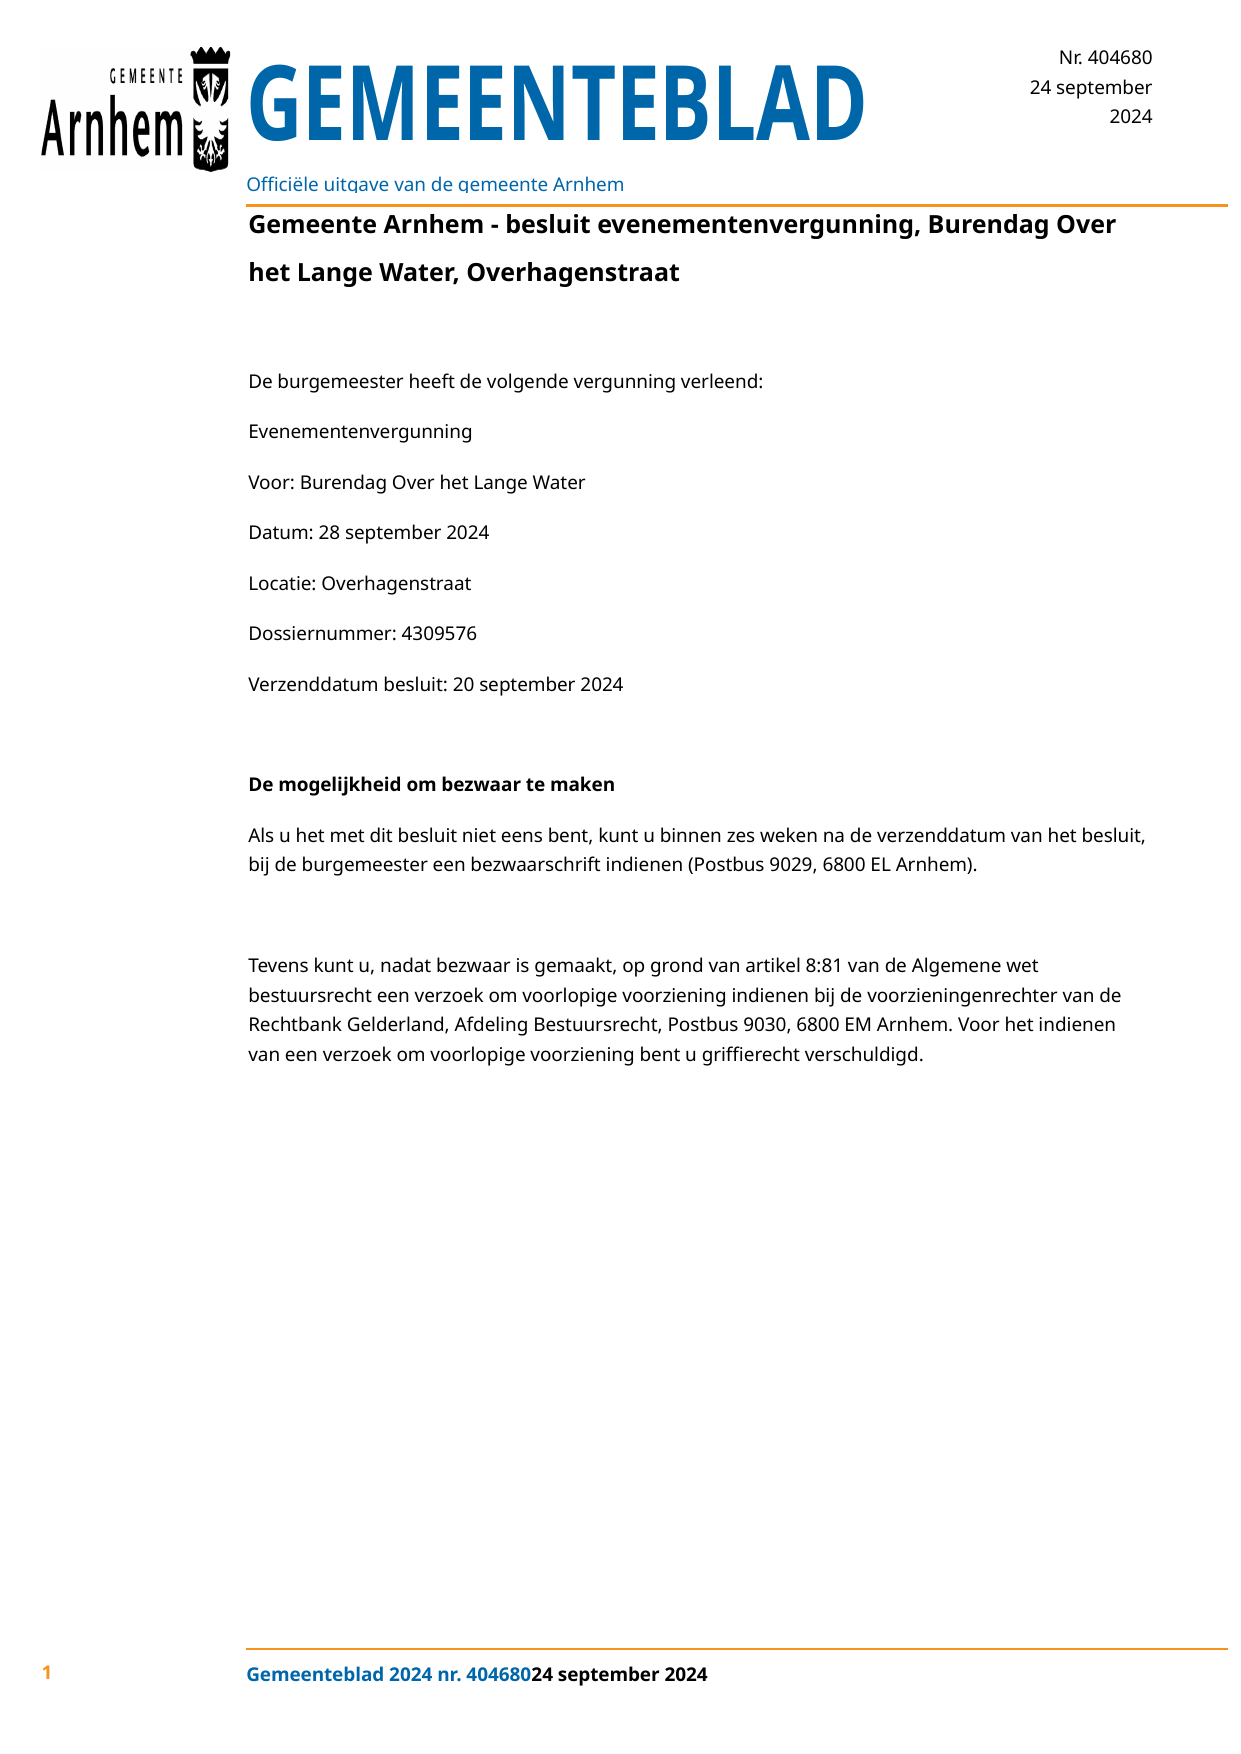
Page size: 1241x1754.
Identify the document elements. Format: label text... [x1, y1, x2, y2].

text Evenementenvergunning [248, 419, 1152, 444]
text Gemeente Arnhem - besluit evenementenvergunning, Burendag Over het Lange Water, Overhagenstraat [248, 207, 1152, 288]
text Tevens kunt u, nadat bezwaar is gemaakt, op grond van artikel 8:81 van de Algemene wet bestuursrecht een verzoek om voorlopige voorziening indienen bij de voorzieningenrechter van de Rechtbank Gelderland, Afdeling Bestuursrecht, Postbus 9030, 6800 EM Arnhem. Voor het indienen van een verzoek om voorlopige voorziening bent u griffierecht verschuldigd. [248, 952, 1152, 1067]
text Datum: 28 september 2024 [248, 519, 1152, 545]
text De mogelijkheid om bezwaar te maken [248, 772, 1152, 797]
text Voor: Burendag Over het Lange Water [248, 469, 1152, 495]
text Verzenddatum besluit: 20 september 2024 [248, 671, 1152, 697]
picture [41, 47, 231, 172]
text Dossiernummer: 4309576 [248, 620, 1152, 646]
text Locatie: Overhagenstraat [248, 570, 1152, 596]
text De burgemeester heeft de volgende vergunning verleend: [248, 368, 1152, 394]
text Als u het met dit besluit niet eens bent, kunt u binnen zes weken na de verzenddatum van het besluit, bij de burgemeester een bezwaarschrift indienen (Postbus 9029, 6800 EL Arnhem). [248, 822, 1152, 877]
